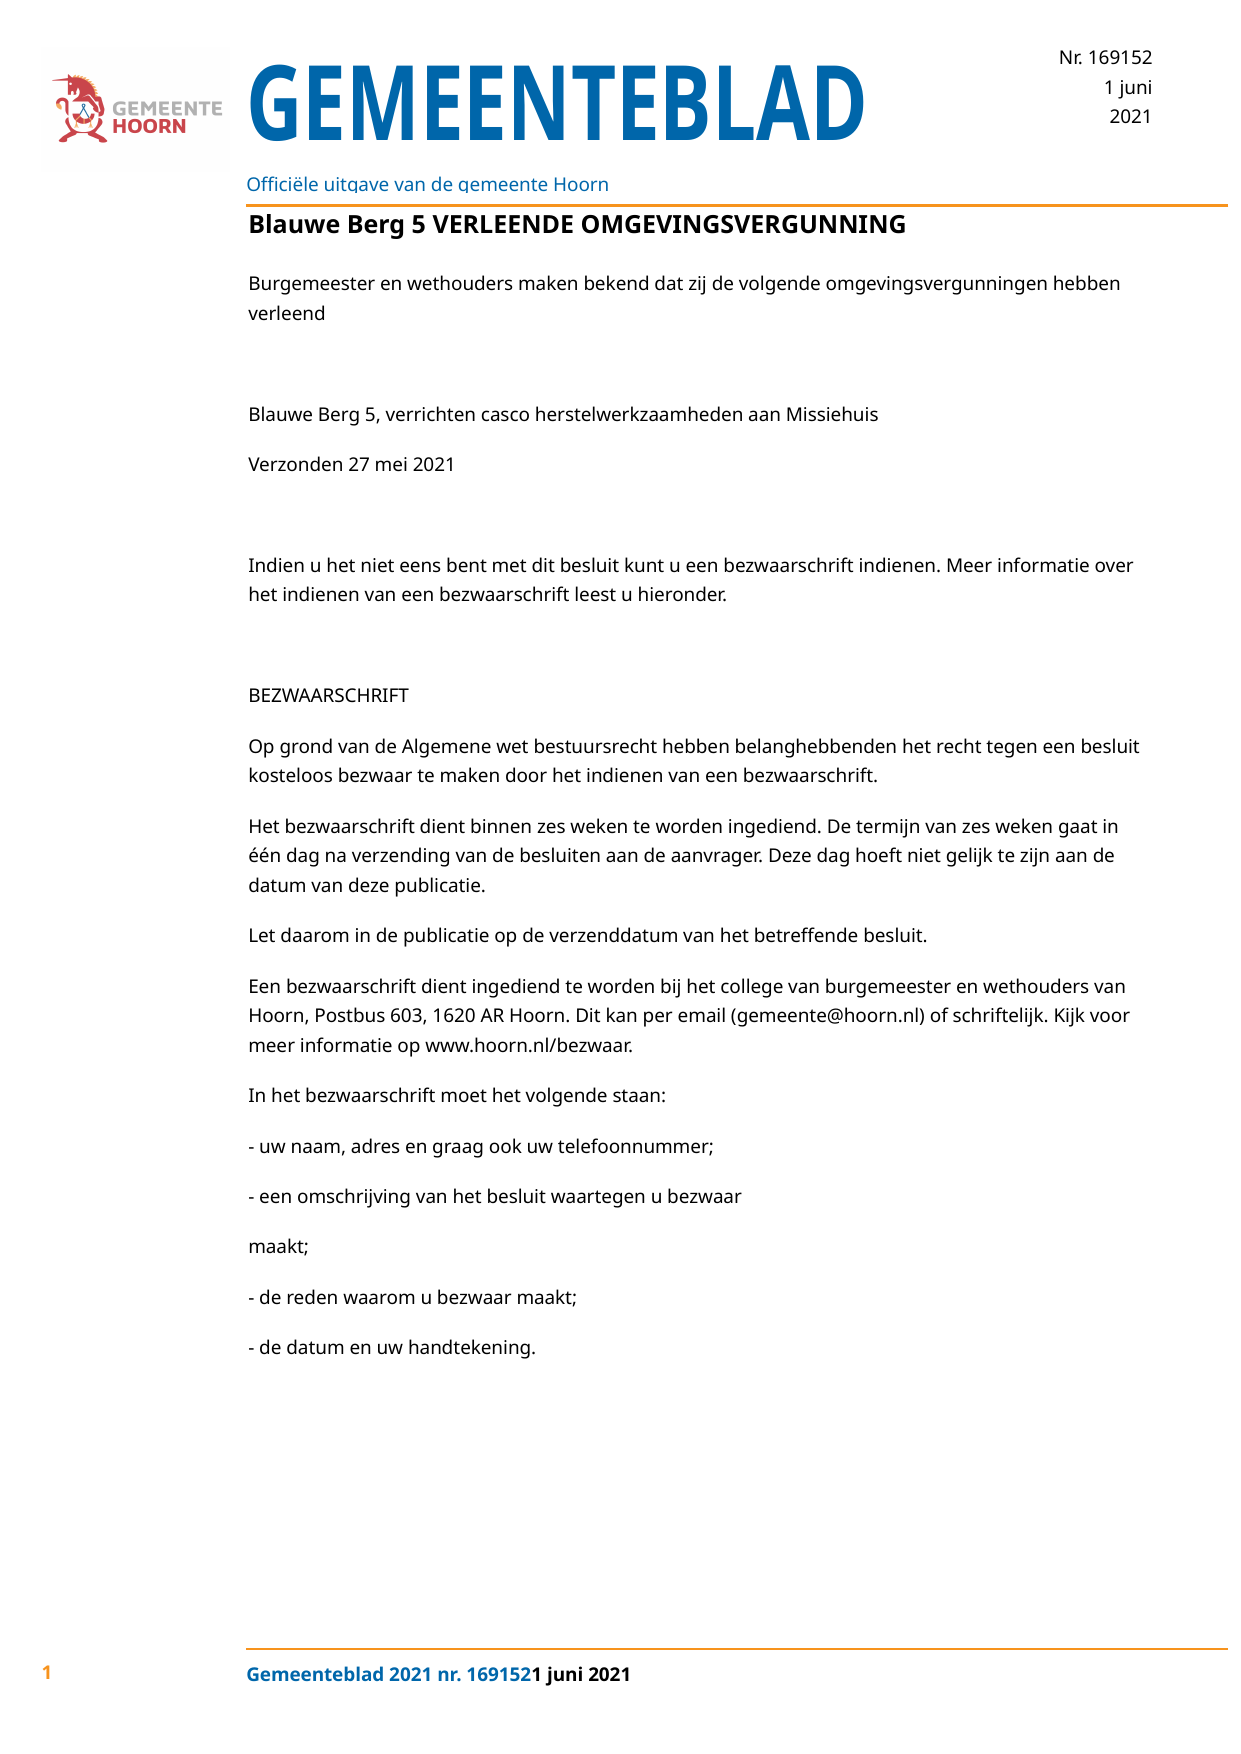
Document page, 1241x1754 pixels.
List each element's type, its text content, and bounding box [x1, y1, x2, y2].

text Let daarom in de publicatie op de verzenddatum van het betreffende besluit. [248, 922, 1152, 948]
text - een omschrijving van het besluit waartegen u bezwaar [248, 1183, 1152, 1209]
text Op grond van de Algemene wet bestuursrecht hebben belanghebbenden het recht tegen een besluit kosteloos bezwaar te maken door het indienen van een bezwaarschrift. [248, 733, 1152, 788]
text In het bezwaarschrift moet het volgende staan: [248, 1082, 1152, 1108]
text - de reden waarom u bezwaar maakt; [248, 1284, 1152, 1310]
text Het bezwaarschrift dient binnen zes weken te worden ingediend. De termijn van zes weken gaat in één dag na verzending van de besluiten aan de aanvrager. Deze dag hoeft niet gelijk te zijn aan de datum van deze publicatie. [248, 813, 1152, 898]
text maakt; [248, 1234, 1152, 1259]
text Burgemeester en wethouders maken bekend dat zij de volgende omgevingsvergunningen hebben verleend [248, 270, 1152, 326]
text Blauwe Berg 5 VERLEENDE OMGEVINGSVERGUNNING [248, 207, 1152, 241]
text BEZWAARSCHRIFT [248, 682, 1152, 708]
text Indien u het niet eens bent met dit besluit kunt u een bezwaarschrift indienen. Meer informatie over het indienen van een bezwaarschrift leest u hieronder. [248, 552, 1152, 607]
text - de datum en uw handtekening. [248, 1334, 1152, 1360]
text Een bezwaarschrift dient ingediend te worden bij het college van burgemeester en wethouders van Hoorn, Postbus 603, 1620 AR Hoorn. Dit kan per email (gemeente@hoorn.nl) of schriftelijk. Kijk voor meer informatie op www.hoorn.nl/bezwaar. [248, 973, 1152, 1058]
picture [41, 47, 231, 172]
text Verzonden 27 mei 2021 [248, 451, 1152, 477]
text Blauwe Berg 5, verrichten casco herstelwerkzaamheden aan Missiehuis [248, 401, 1152, 426]
text - uw naam, adres en graag ook uw telefoonnummer; [248, 1133, 1152, 1158]
